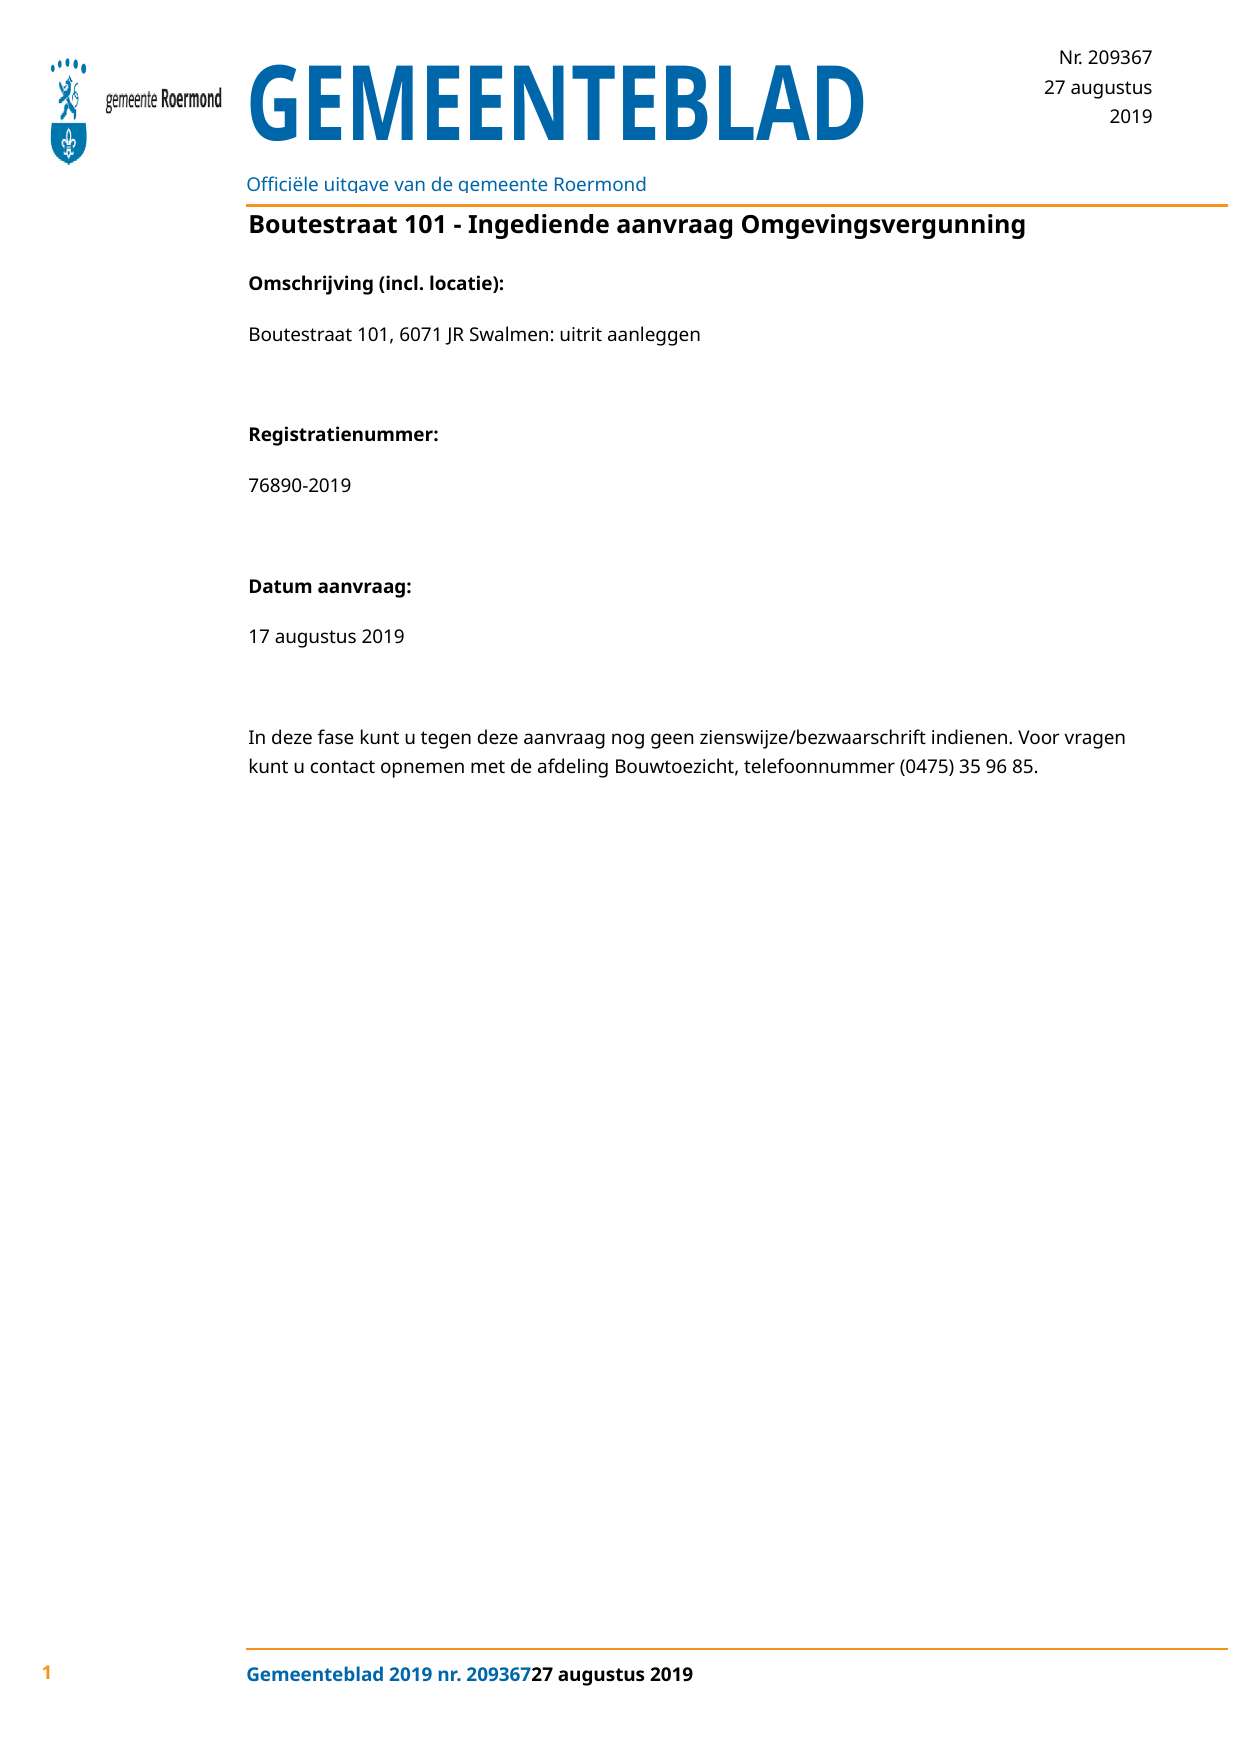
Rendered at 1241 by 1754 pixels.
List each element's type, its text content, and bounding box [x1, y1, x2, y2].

text Registratienummer: [248, 422, 1152, 447]
text 76890-2019 [248, 472, 1152, 498]
text 17 augustus 2019 [248, 623, 1152, 649]
text Datum aanvraag: [248, 573, 1152, 598]
text In deze fase kunt u tegen deze aanvraag nog geen zienswijze/bezwaarschrift indienen. Voor vragen kunt u contact opnemen met de afdeling Bouwtoezicht, telefoonnummer (0475) 35 96 85. [248, 724, 1152, 779]
text Omschrijving (incl. locatie): [248, 270, 1152, 296]
text Boutestraat 101, 6071 JR Swalmen: uitrit aanleggen [248, 321, 1152, 346]
picture [41, 47, 231, 172]
text Boutestraat 101 - Ingediende aanvraag Omgevingsvergunning [248, 207, 1152, 241]
